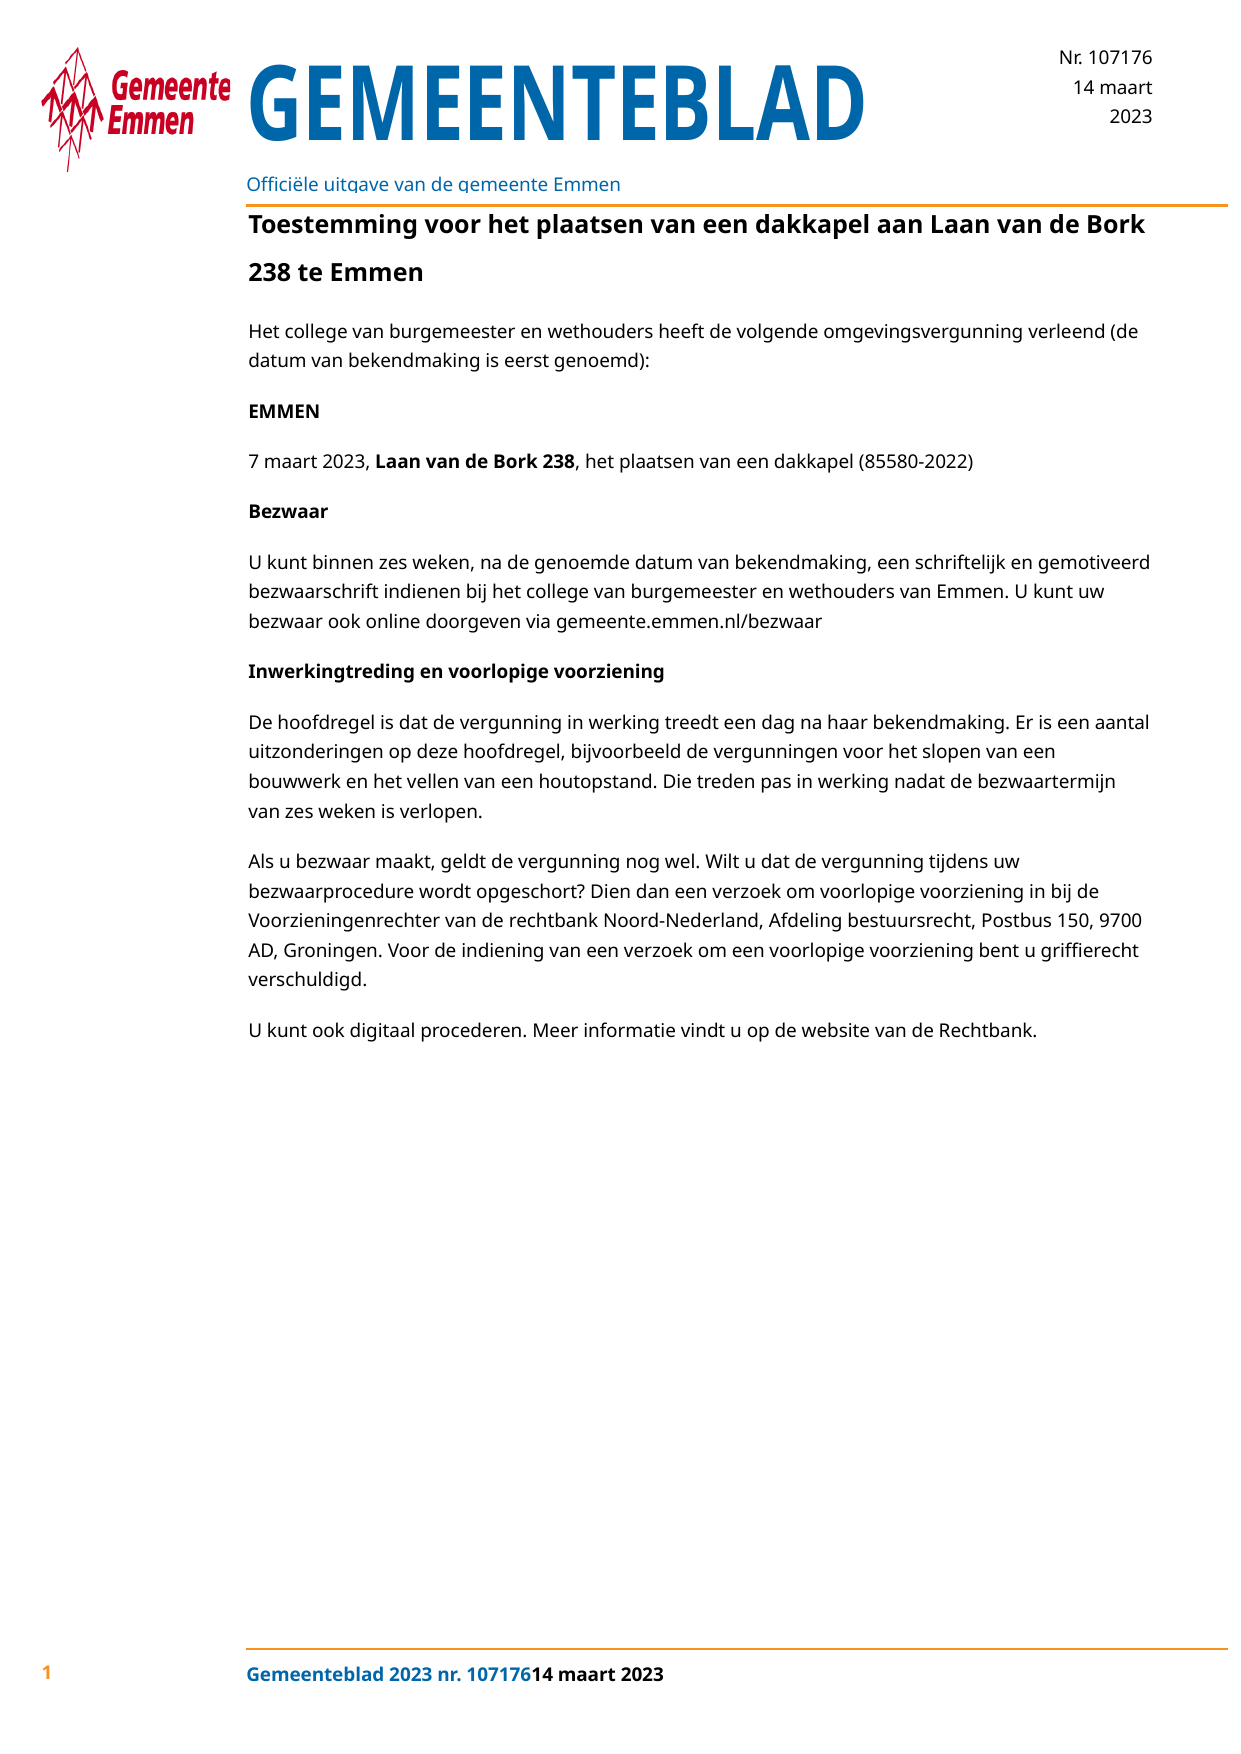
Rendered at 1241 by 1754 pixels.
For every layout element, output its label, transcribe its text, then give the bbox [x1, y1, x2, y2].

text De hoofdregel is dat de vergunning in werking treedt een dag na haar bekendmaking. Er is een aantal uitzonderingen op deze hoofdregel, bijvoorbeeld de vergunningen voor het slopen van een bouwwerk en het vellen van een houtopstand. Die treden pas in werking nadat de bezwaartermijn van zes weken is verlopen. [248, 709, 1152, 824]
text Het college van burgemeester en wethouders heeft de volgende omgevingsvergunning verleend (de datum van bekendmaking is eerst genoemd): [248, 318, 1152, 373]
picture [41, 47, 231, 172]
text 7 maart 2023, Laan van de Bork 238, het plaatsen van een dakkapel (85580-2022) [248, 448, 1152, 474]
text Toestemming voor het plaatsen van een dakkapel aan Laan van de Bork 238 te Emmen [248, 207, 1152, 288]
text U kunt binnen zes weken, na de genoemde datum van bekendmaking, een schriftelijk en gemotiveerd bezwaarschrift indienen bij het college van burgemeester en wethouders van Emmen. U kunt uw bezwaar ook online doorgeven via gemeente.emmen.nl/bezwaar [248, 549, 1152, 634]
text Inwerkingtreding en voorlopige voorziening [248, 659, 1152, 684]
text U kunt ook digitaal procederen. Meer informatie vindt u op de website van de Rechtbank. [248, 1017, 1152, 1043]
text Bezwaar [248, 499, 1152, 524]
text Als u bezwaar maakt, geldt de vergunning nog wel. Wilt u dat de vergunning tijdens uw bezwaarprocedure wordt opgeschort? Dien dan een verzoek om voorlopige voorziening in bij de Voorzieningenrechter van de rechtbank Noord-Nederland, Afdeling bestuursrecht, Postbus 150, 9700 AD, Groningen. Voor de indiening van een verzoek om een voorlopige voorziening bent u griffierecht verschuldigd. [248, 848, 1152, 992]
text EMMEN [248, 398, 1152, 424]
